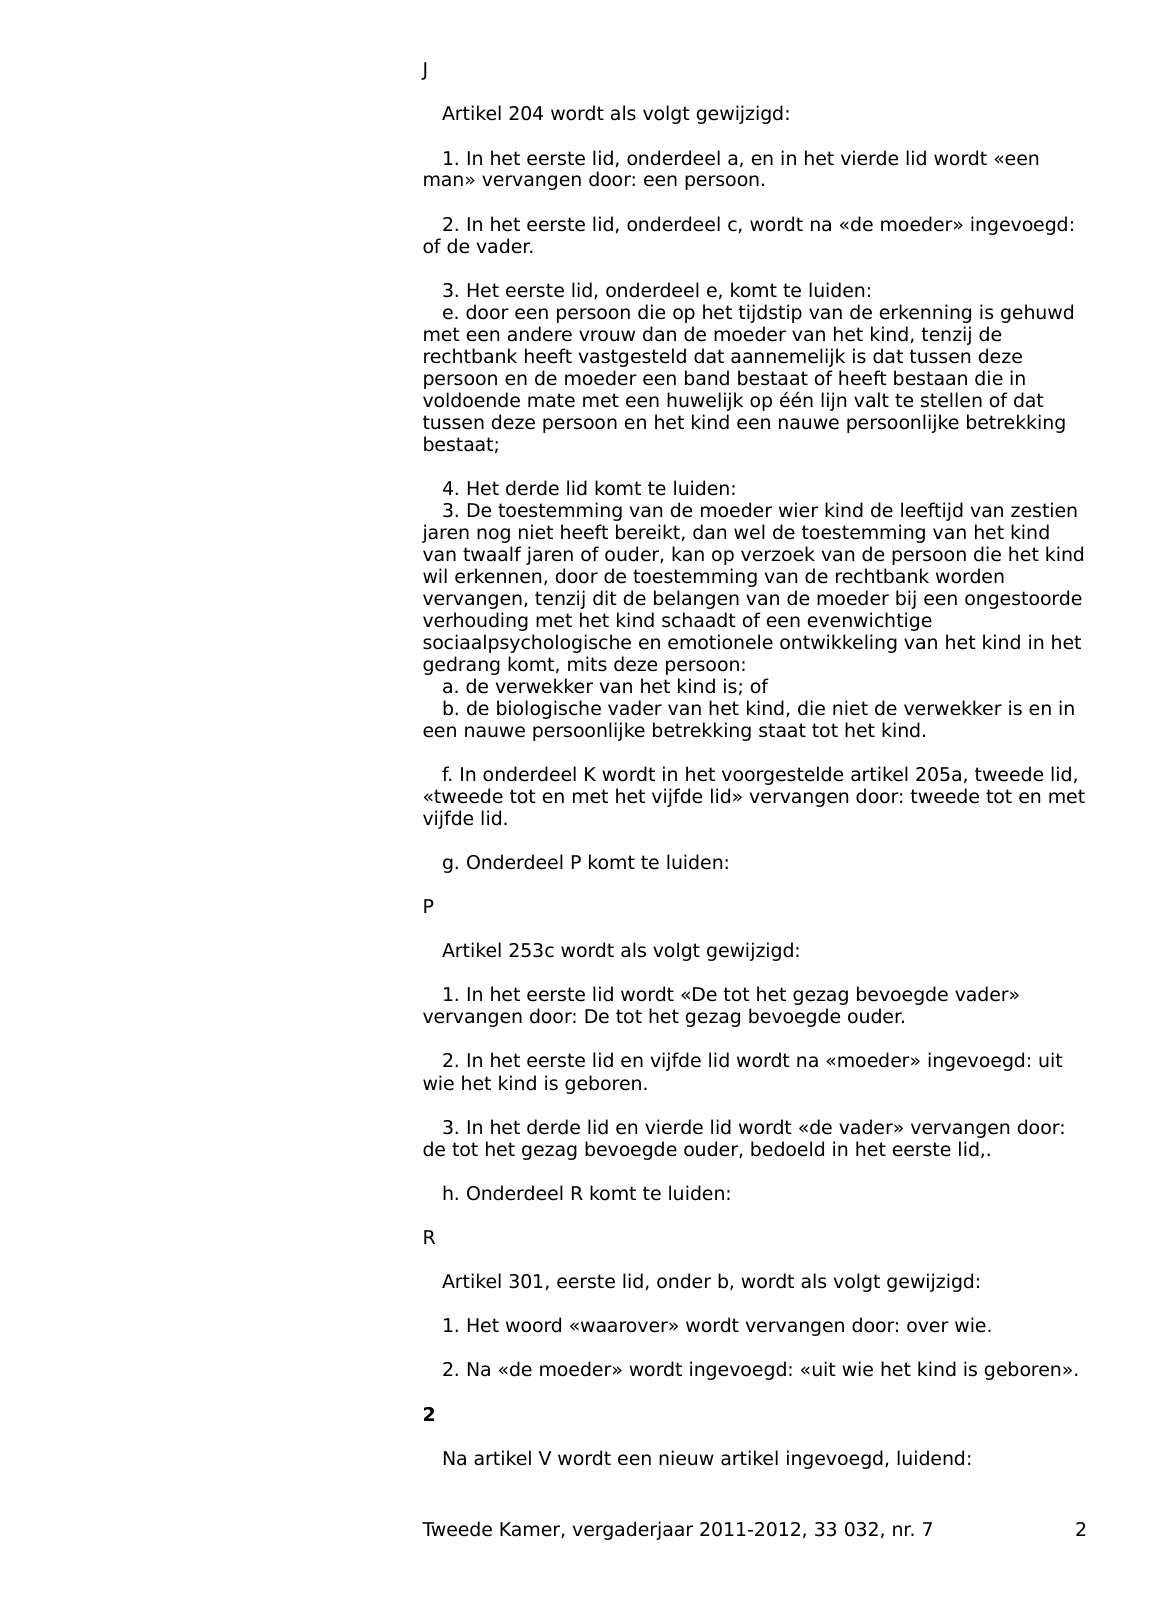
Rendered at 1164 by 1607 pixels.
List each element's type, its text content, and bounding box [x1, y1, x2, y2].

text 1. In het eerste lid wordt «De tot het gezag bevoegde vader» vervangen door: De tot het gezag bevoegde ouder. [422, 984, 1087, 1028]
text Artikel 253c wordt als volgt gewijzigd: [422, 940, 1087, 962]
text 4. Het derde lid komt te luiden: [422, 478, 1087, 500]
text 2. Na «de moeder» wordt ingevoegd: «uit wie het kind is geboren». [422, 1359, 1087, 1381]
text f. In onderdeel K wordt in het voorgestelde artikel 205a, tweede lid, «tweede tot en met het vijfde lid» vervangen door: tweede tot en met vijfde lid. [422, 764, 1087, 829]
subtitle J [422, 59, 1087, 81]
text a. de verwekker van het kind is; of [422, 676, 1087, 697]
text 3. In het derde lid en vierde lid wordt «de vader» vervangen door: de tot het gezag bevoegde ouder, bedoeld in het eerste lid,. [422, 1117, 1087, 1161]
text b. de biologische vader van het kind, die niet de verwekker is en in een nauwe persoonlijke betrekking staat tot het kind. [422, 697, 1087, 741]
text Artikel 301, eerste lid, onder b, wordt als volgt gewijzigd: [422, 1271, 1087, 1293]
subtitle P [422, 896, 1087, 918]
text 3. De toestemming van de moeder wier kind de leeftijd van zestien jaren nog niet heeft bereikt, dan wel de toestemming van het kind van twaalf jaren of ouder, kan op verzoek van de persoon die het kind wil erkennen, door de toestemming van de rechtbank worden vervangen, tenzij dit de belangen van de moeder bij een ongestoorde verhouding met het kind schaadt of een evenwichtige sociaalpsychologische en emotionele ontwikkeling van het kind in het gedrang komt, mits deze persoon: [422, 500, 1087, 676]
text 3. Het eerste lid, onderdeel e, komt te luiden: [422, 280, 1087, 302]
text h. Onderdeel R komt te luiden: [422, 1183, 1087, 1205]
text Artikel 204 wordt als volgt gewijzigd: [422, 103, 1087, 125]
text 1. Het woord «waarover» wordt vervangen door: over wie. [422, 1315, 1087, 1337]
text 2. In het eerste lid en vijfde lid wordt na «moeder» ingevoegd: uit wie het kind is geboren. [422, 1050, 1087, 1094]
text 2. In het eerste lid, onderdeel c, wordt na «de moeder» ingevoegd: of de vader. [422, 213, 1087, 257]
text e. door een persoon die op het tijdstip van de erkenning is gehuwd met een andere vrouw dan de moeder van het kind, tenzij de rechtbank heeft vastgesteld dat aannemelijk is dat tussen deze persoon en de moeder een band bestaat of heeft bestaan die in voldoende mate met een huwelijk op één lijn valt te stellen of dat tussen deze persoon en het kind een nauwe persoonlijke betrekking bestaat; [422, 302, 1087, 456]
subtitle R [422, 1227, 1087, 1249]
text g. Onderdeel P komt te luiden: [422, 852, 1087, 874]
subtitle 2 [422, 1403, 1087, 1426]
text Na artikel V wordt een nieuw artikel ingevoegd, luidend: [422, 1448, 1087, 1470]
text 1. In het eerste lid, onderdeel a, en in het vierde lid wordt «een man» vervangen door: een persoon. [422, 147, 1087, 191]
